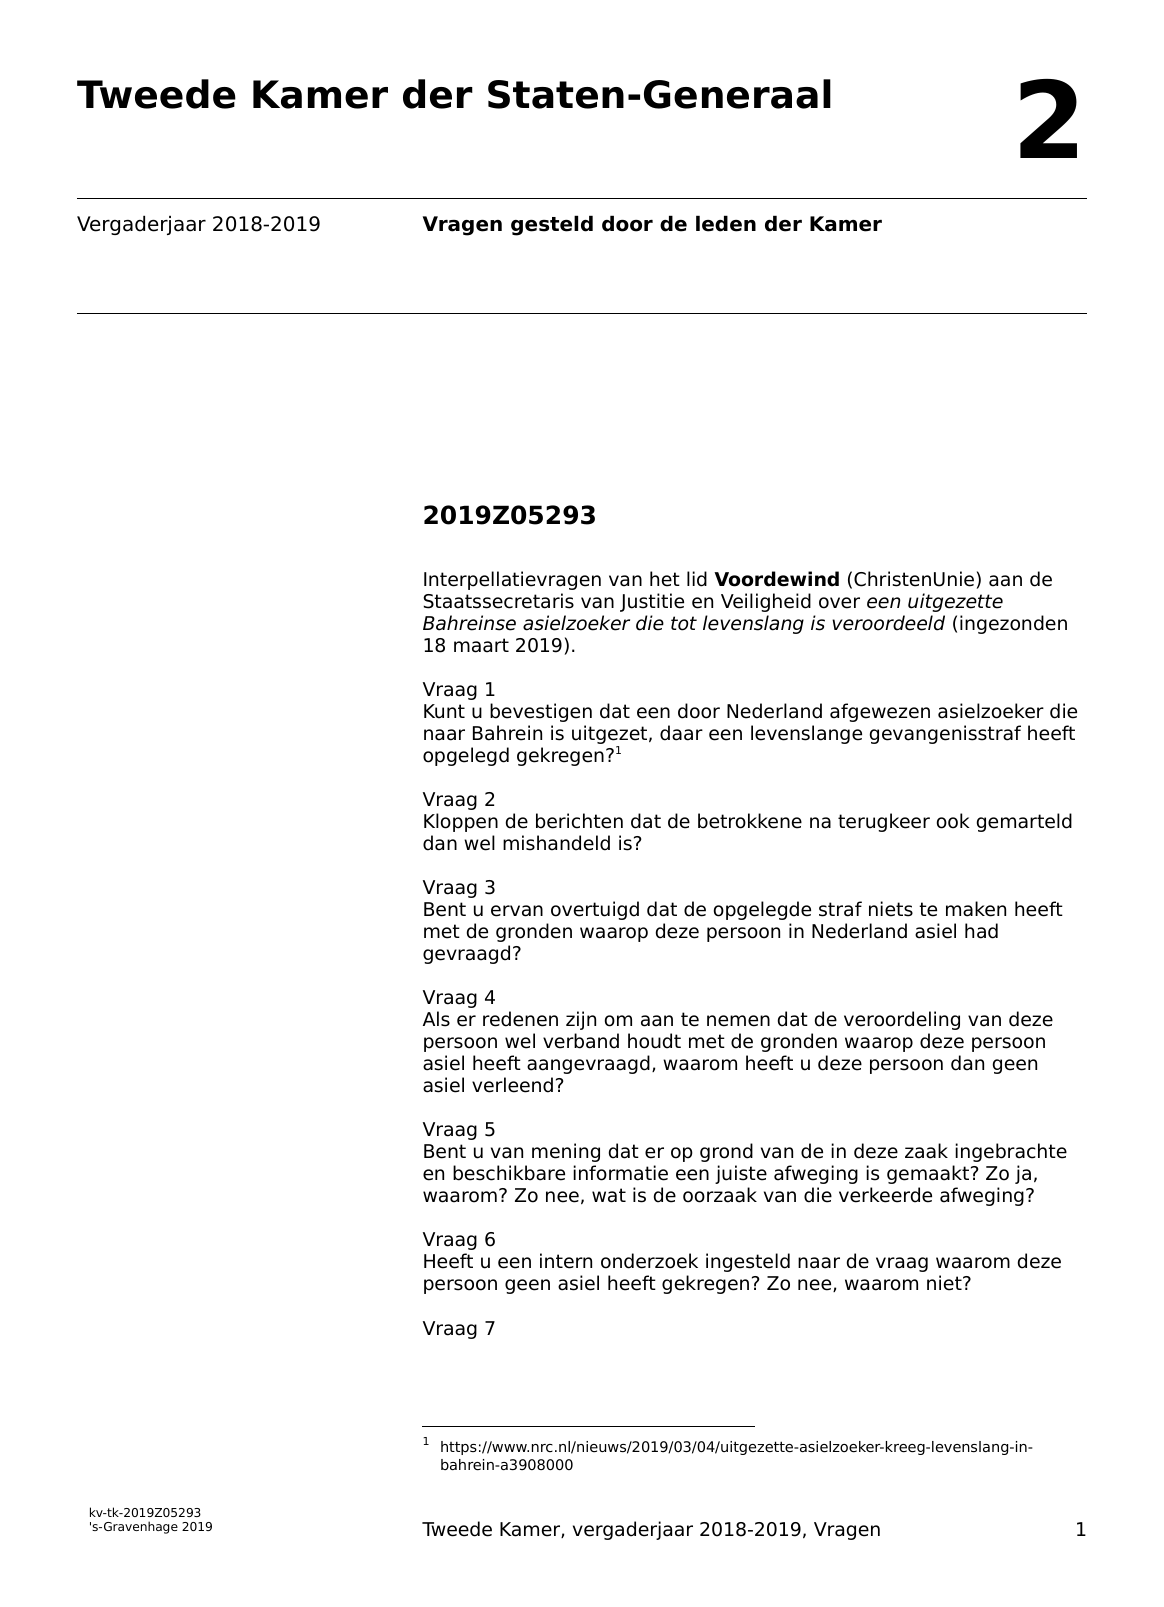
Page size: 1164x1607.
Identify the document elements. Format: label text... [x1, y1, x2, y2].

text Heeft u een intern onderzoek ingesteld naar de vraag waarom deze persoon geen asiel heeft gekregen? Zo nee, waarom niet? [422, 1251, 1087, 1295]
text 2019Z05293 [422, 501, 1087, 531]
text Kunt u bevestigen dat een door Nederland afgewezen asielzoeker die naar Bahrein is uitgezet, daar een levenslange gevangenisstraf heeft opgelegd gekregen? [422, 701, 1087, 767]
text Interpellatievragen van het lid Voordewind (ChristenUnie) aan de Staatssecretaris van Justitie en Veiligheid over een uitgezette Bahreinse asielzoeker die tot levenslang is veroordeeld (ingezonden 18 maart 2019). [422, 569, 1087, 657]
text https://www.nrc.nl/nieuws/2019/03/04/uitgezette-asielzoeker-kreeg-levenslang-in-bahrein-a3908000 [422, 1435, 1087, 1474]
table_cell Vragen gesteld door de leden der Kamer [422, 199, 1087, 313]
text Vraag 1 [422, 679, 1087, 701]
text Vraag 3 [422, 877, 1087, 899]
text Vraag 2 [422, 789, 1087, 811]
table_cell Vergaderjaar 2018-2019 [77, 199, 422, 313]
text Bent u ervan overtuigd dat de opgelegde straf niets te maken heeft met de gronden waarop deze persoon in Nederland asiel had gevraagd? [422, 899, 1087, 965]
text Vraag 7 [422, 1317, 1087, 1339]
text 's-Gravenhage 2019 [88, 1520, 323, 1534]
text Bent u van mening dat er op grond van de in deze zaak ingebrachte en beschikbare informatie een juiste afweging is gemaakt? Zo ja, waarom? Zo nee, wat is de oorzaak van die verkeerde afweging? [422, 1141, 1087, 1207]
text Vraag 6 [422, 1229, 1087, 1251]
text Kloppen de berichten dat de betrokkene na terugkeer ook gemarteld dan wel mishandeld is? [422, 811, 1087, 855]
table_header 2 [886, 59, 1087, 198]
text kv-tk-2019Z05293 [88, 1506, 323, 1520]
text Vraag 4 [422, 987, 1087, 1009]
text Vraag 5 [422, 1119, 1087, 1141]
table_header Tweede Kamer der Staten-Generaal [77, 59, 886, 198]
text Als er redenen zijn om aan te nemen dat de veroordeling van deze persoon wel verband houdt met de gronden waarop deze persoon asiel heeft aangevraagd, waarom heeft u deze persoon dan geen asiel verleend? [422, 1009, 1087, 1097]
